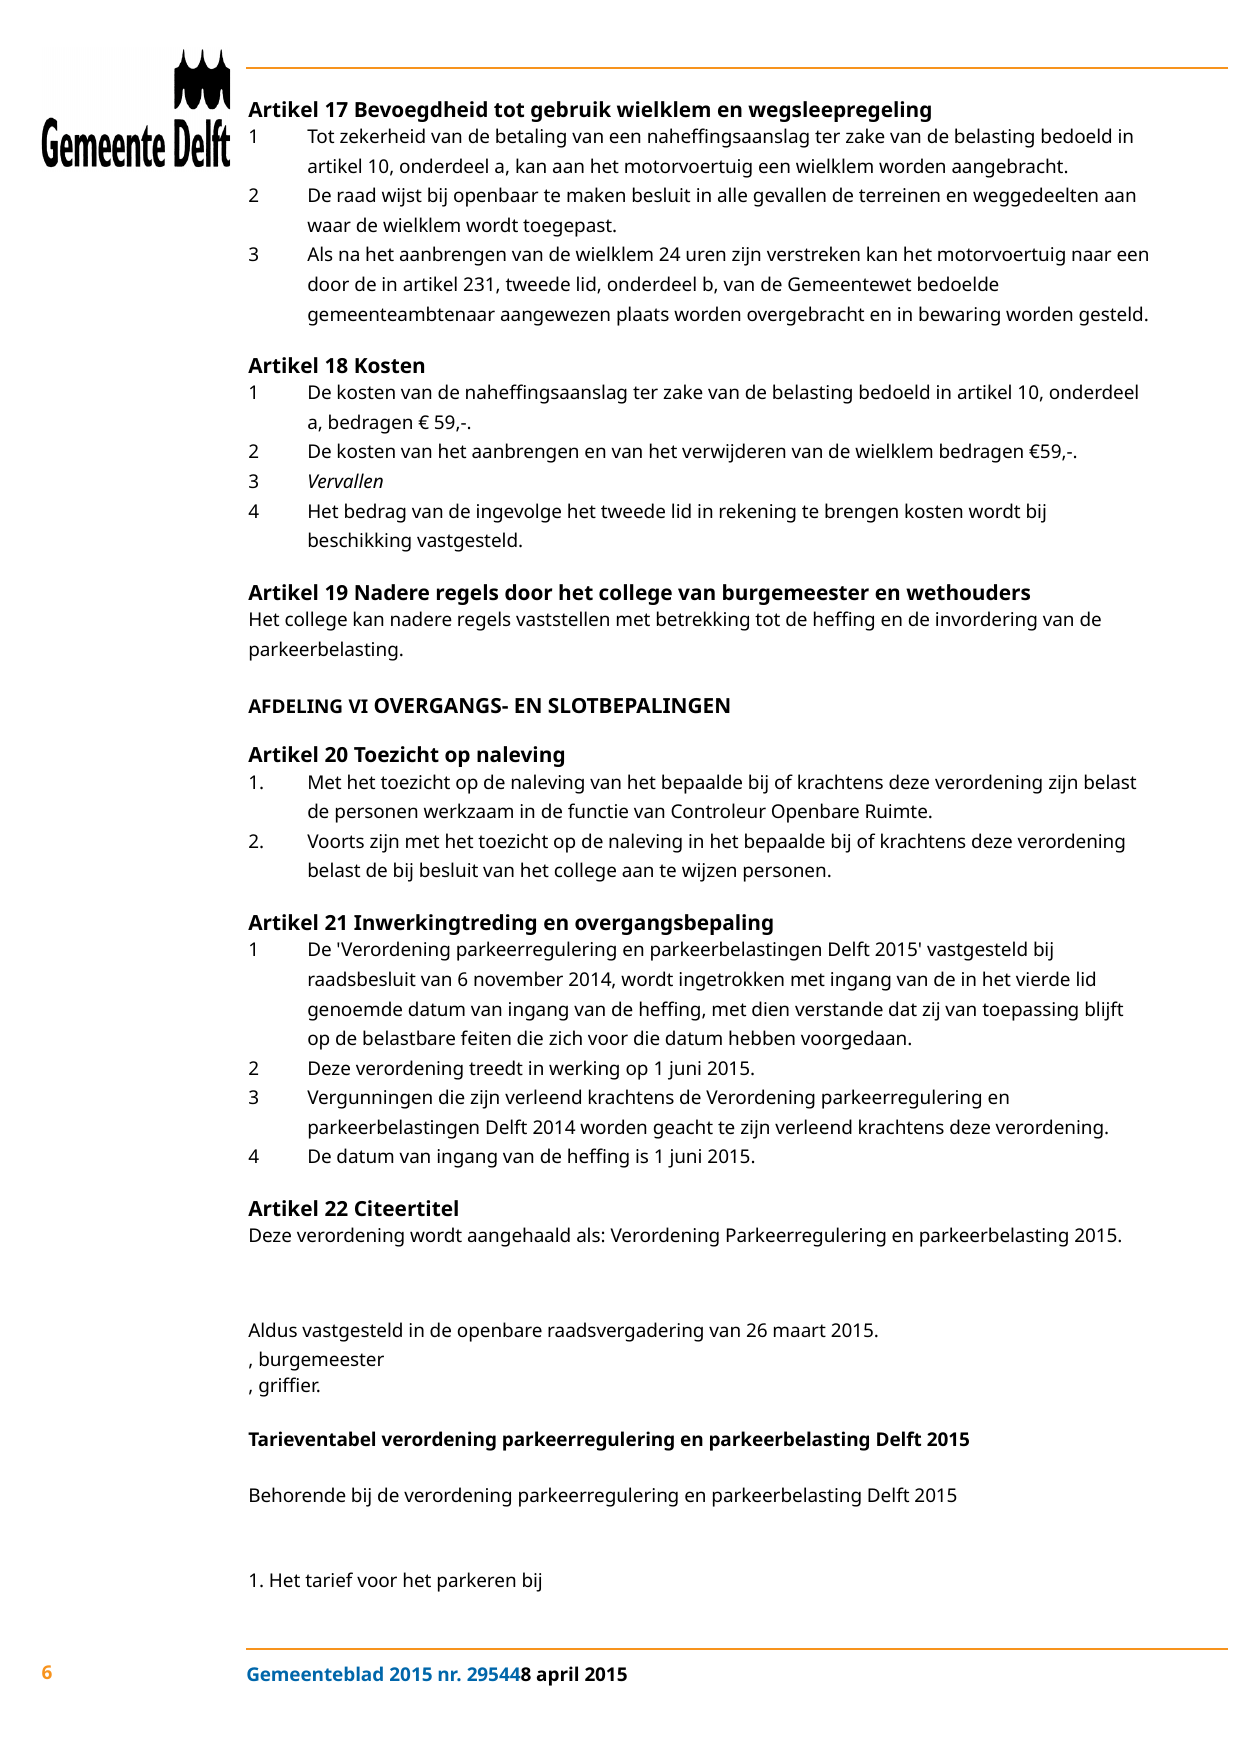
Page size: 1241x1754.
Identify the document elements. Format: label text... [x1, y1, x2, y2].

text Tarieventabel verordening parkeerregulering en parkeerbelasting Delft 2015 [248, 1424, 1152, 1452]
list De raad wijst bij openbaar te maken besluit in alle gevallen de terreinen en weggedeelten aan waar de wielklem wordt toegepast. [248, 182, 1152, 238]
text Artikel 17 Bevoegdheid tot gebruik wielklem en wegsleepregeling [248, 95, 1152, 123]
list De kosten van het aanbrengen en van het verwijderen van de wielklem bedragen €59,-. [248, 439, 1152, 464]
text Behorende bij de verordening parkeerregulering en parkeerbelasting Delft 2015 [248, 1482, 1152, 1508]
list Met het toezicht op de naleving van het bepaalde bij of krachtens deze verordening zijn belast de personen werkzaam in de functie van Controleur Openbare Ruimte. [248, 769, 1152, 824]
list De kosten van de naheffingsaanslag ter zake van de belasting bedoeld in artikel 10, onderdeel a, bedragen € 59,-. [248, 379, 1152, 435]
list Deze verordening treedt in werking op 1 juni 2015. [248, 1055, 1152, 1081]
text Artikel 21 Inwerkingtreding en overgangsbepaling [248, 908, 1152, 937]
list Vergunningen die zijn verleend krachtens de Verordening parkeerregulering en parkeerbelastingen Delft 2014 worden geacht te zijn verleend krachtens deze verordening. [248, 1084, 1152, 1140]
list Het bedrag van de ingevolge het tweede lid in rekening te brengen kosten wordt bij beschikking vastgesteld. [248, 498, 1152, 553]
table_header 1. Het tarief voor het parkeren bij [248, 1567, 549, 1592]
picture [41, 47, 231, 172]
list Voorts zijn met het toezicht op de naleving in het bepaalde bij of krachtens deze verordening belast de bij besluit van het college aan te wijzen personen. [248, 828, 1152, 883]
list De datum van ingang van de heffing is 1 juni 2015. [248, 1144, 1152, 1169]
text , griffier. [248, 1372, 1152, 1398]
text Aldus vastgesteld in de openbare raadsvergadering van 26 maart 2015. [248, 1317, 1152, 1343]
text Artikel 18 Kosten [248, 351, 1152, 379]
text , burgemeester [248, 1347, 1152, 1372]
text Artikel 19 Nadere regels door het college van burgemeester en wethouders [248, 578, 1152, 606]
text Het college kan nadere regels vaststellen met betrekking tot de heffing en de invordering van de parkeerbelasting. [248, 606, 1152, 662]
text Artikel 20 Toezicht op naleving [248, 741, 1152, 769]
list Vervallen [248, 468, 1152, 494]
list Tot zekerheid van de betaling van een naheffingsaanslag ter zake van de belasting bedoeld in artikel 10, onderdeel a, kan aan het motorvoertuig een wielklem worden aangebracht. [248, 123, 1152, 178]
text Artikel 22 Citeertitel [248, 1194, 1152, 1222]
list Als na het aanbrengen van de wielklem 24 uren zijn verstreken kan het motorvoertuig naar een door de in artikel 231, tweede lid, onderdeel b, van de Gemeentewet bedoelde gemeenteambtenaar aangewezen plaats worden overgebracht en in bewaring worden gesteld. [248, 242, 1152, 326]
text Deze verordening wordt aangehaald als: Verordening Parkeerregulering en parkeerbelasting 2015. [248, 1222, 1152, 1248]
list De 'Verordening parkeerregulering en parkeerbelastingen Delft 2015' vastgesteld bij raadsbesluit van 6 november 2014, wordt ingetrokken met ingang van de in het vierde lid genoemde datum van ingang van de heffing, met dien verstande dat zij van toepassing blijft op de belastbare feiten die zich voor die datum hebben voorgedaan. [248, 937, 1152, 1051]
text AFDELING VI OVERGANGS- EN SLOTBEPALINGEN [248, 691, 1152, 720]
